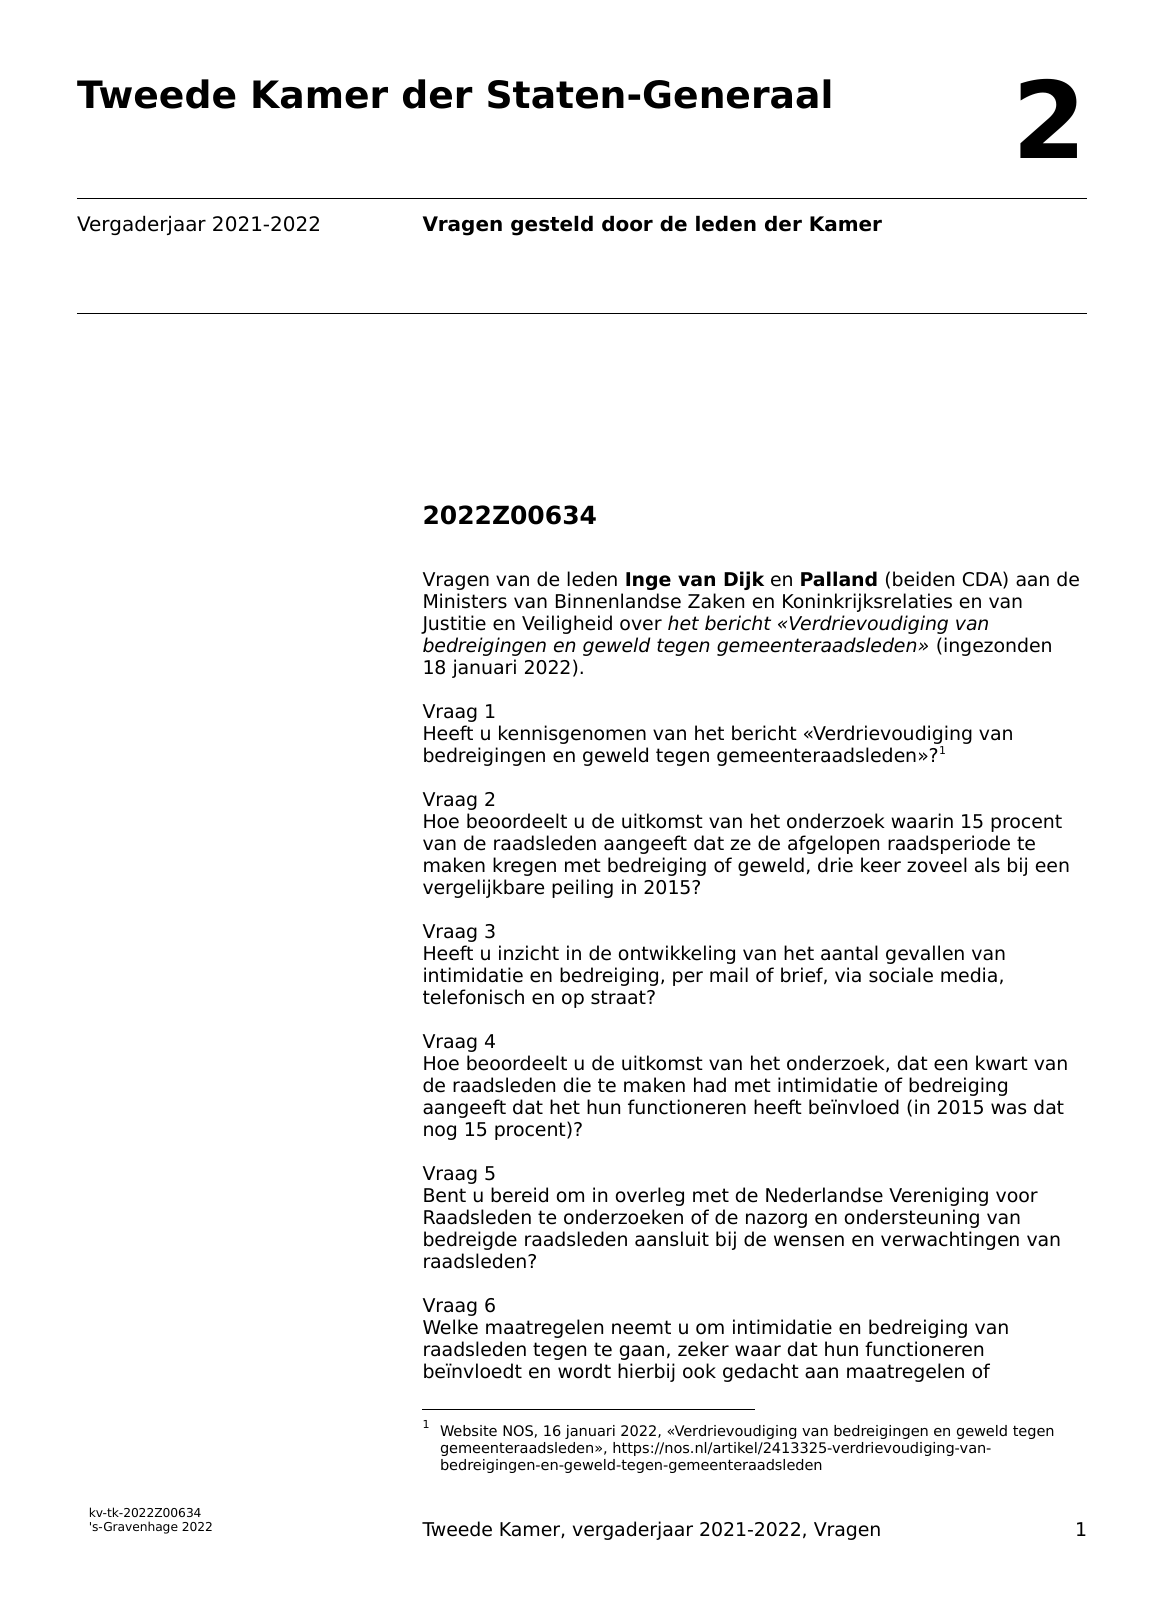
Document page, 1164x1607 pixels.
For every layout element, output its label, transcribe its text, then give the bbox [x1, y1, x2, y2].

text Welke maatregelen neemt u om intimidatie en bedreiging van raadsleden tegen te gaan, zeker waar dat hun functioneren beïnvloedt en wordt hierbij ook gedacht aan maatregelen of [422, 1317, 1087, 1383]
text Heeft u kennisgenomen van het bericht «Verdrievoudiging van bedreigingen en geweld tegen gemeenteraadsleden»? [422, 723, 1087, 767]
text Bent u bereid om in overleg met de Nederlandse Vereniging voor Raadsleden te onderzoeken of de nazorg en ondersteuning van bedreigde raadsleden aansluit bij de wensen en verwachtingen van raadsleden? [422, 1185, 1087, 1273]
text Vraag 3 [422, 921, 1087, 943]
text 2022Z00634 [422, 501, 1087, 531]
table_cell Vergaderjaar 2021-2022 [77, 199, 422, 313]
table_cell Vragen gesteld door de leden der Kamer [422, 199, 1087, 313]
table_header Tweede Kamer der Staten-Generaal [77, 59, 886, 198]
text Hoe beoordeelt u de uitkomst van het onderzoek waarin 15 procent van de raadsleden aangeeft dat ze de afgelopen raadsperiode te maken kregen met bedreiging of geweld, drie keer zoveel als bij een vergelijkbare peiling in 2015? [422, 811, 1087, 899]
text Vraag 1 [422, 701, 1087, 723]
text 's-Gravenhage 2022 [88, 1520, 323, 1534]
text Vraag 4 [422, 1031, 1087, 1053]
text Vraag 5 [422, 1163, 1087, 1185]
table_header 2 [886, 59, 1087, 198]
text Website NOS, 16 januari 2022, «Verdrievoudiging van bedreigingen en geweld tegen gemeenteraadsleden», https://nos.nl/artikel/2413325-verdrievoudiging-van-bedreigingen-en-geweld-tegen-gemeenteraadsleden [422, 1418, 1087, 1474]
text Vragen van de leden Inge van Dijk en Palland (beiden CDA) aan de Ministers van Binnenlandse Zaken en Koninkrijksrelaties en van Justitie en Veiligheid over het bericht «Verdrievoudiging van bedreigingen en geweld tegen gemeenteraadsleden» (ingezonden 18 januari 2022). [422, 569, 1087, 679]
text Vraag 2 [422, 789, 1087, 811]
text Vraag 6 [422, 1295, 1087, 1317]
text Heeft u inzicht in de ontwikkeling van het aantal gevallen van intimidatie en bedreiging, per mail of brief, via sociale media, telefonisch en op straat? [422, 943, 1087, 1009]
text Hoe beoordeelt u de uitkomst van het onderzoek, dat een kwart van de raadsleden die te maken had met intimidatie of bedreiging aangeeft dat het hun functioneren heeft beïnvloed (in 2015 was dat nog 15 procent)? [422, 1053, 1087, 1141]
text kv-tk-2022Z00634 [88, 1506, 323, 1520]
